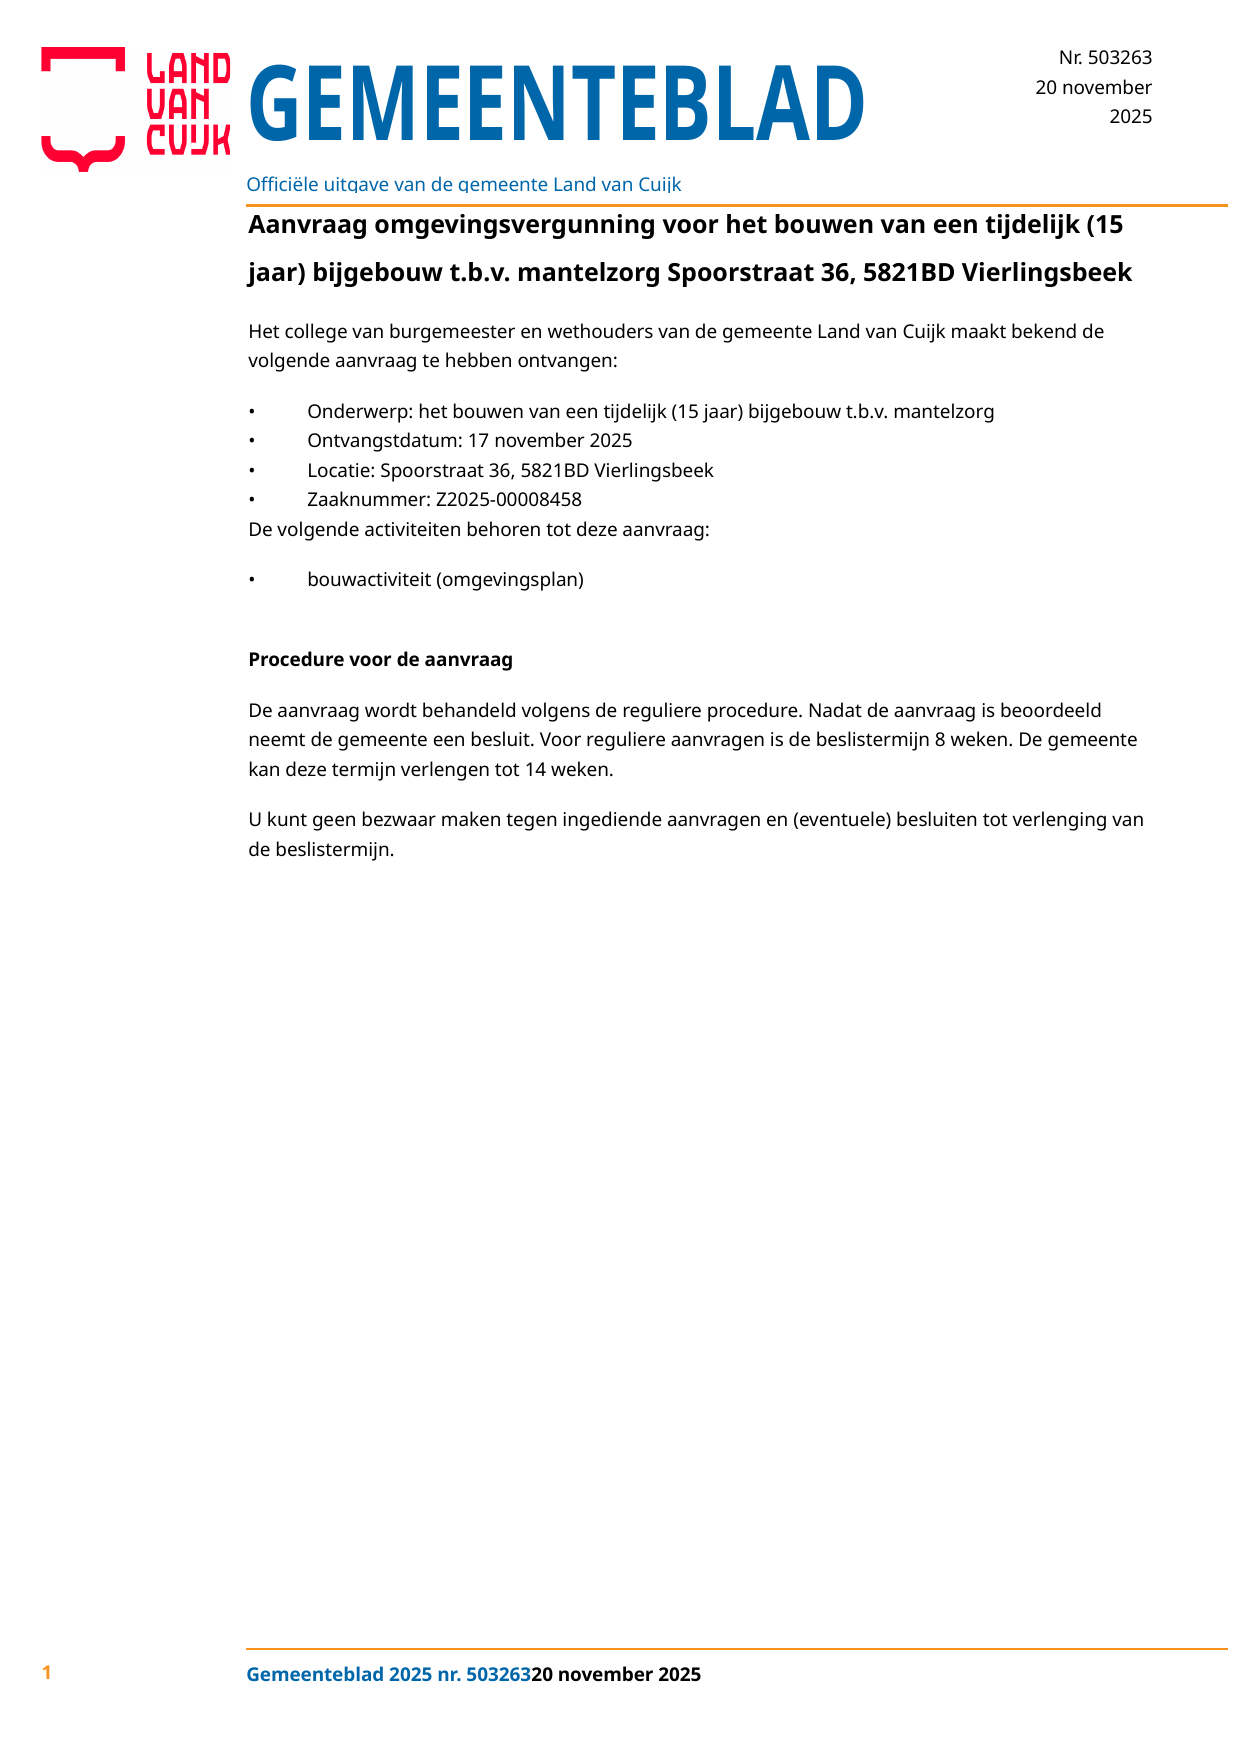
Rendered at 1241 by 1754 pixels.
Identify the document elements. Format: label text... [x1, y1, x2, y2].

text U kunt geen bezwaar maken tegen ingediende aanvragen en (eventuele) besluiten tot verlenging van de beslistermijn. [248, 807, 1152, 862]
list Ontvangstdatum: 17 november 2025 [248, 427, 1152, 453]
list bouwactiviteit (omgevingsplan) [248, 567, 1152, 592]
list Locatie: Spoorstraat 36, 5821BD Vierlingsbeek [248, 457, 1152, 483]
text De aanvraag wordt behandeld volgens de reguliere procedure. Nadat de aanvraag is beoordeeld neemt de gemeente een besluit. Voor reguliere aanvragen is de beslistermijn 8 weken. De gemeente kan deze termijn verlengen tot 14 weken. [248, 697, 1152, 782]
text Aanvraag omgevingsvergunning voor het bouwen van een tijdelijk (15 jaar) bijgebouw t.b.v. mantelzorg Spoorstraat 36, 5821BD Vierlingsbeek [248, 207, 1152, 288]
text Procedure voor de aanvraag [248, 647, 1152, 672]
text Het college van burgemeester en wethouders van de gemeente Land van Cuijk maakt bekend de volgende aanvraag te hebben ontvangen: [248, 318, 1152, 373]
list Onderwerp: het bouwen van een tijdelijk (15 jaar) bijgebouw t.b.v. mantelzorg [248, 398, 1152, 424]
list Zaaknummer: Z2025-00008458 [248, 487, 1152, 512]
text De volgende activiteiten behoren tot deze aanvraag: [248, 516, 1152, 542]
picture [41, 47, 231, 172]
